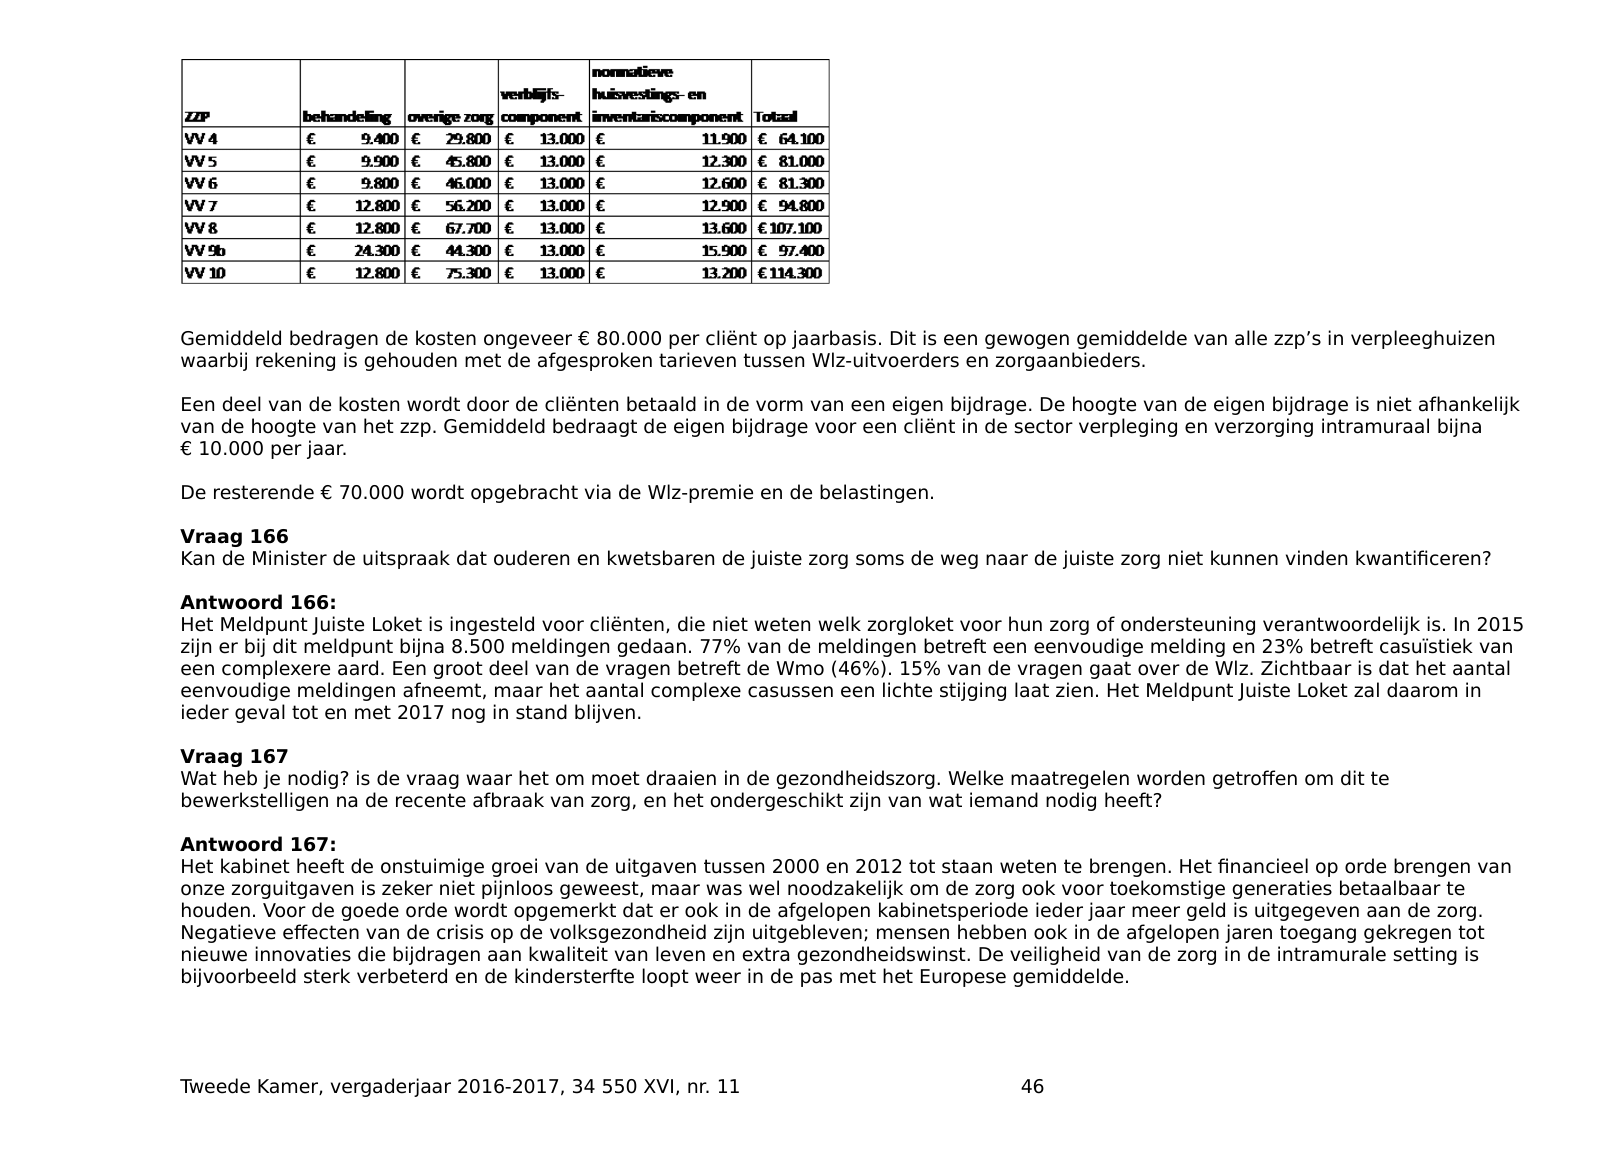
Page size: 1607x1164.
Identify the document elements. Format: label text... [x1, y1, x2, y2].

text Kan de Minister de uitspraak dat ouderen en kwetsbaren de juiste zorg soms de weg naar de juiste zorg niet kunnen vinden kwantificeren? [180, 548, 1529, 570]
text Wat heb je nodig? is de vraag waar het om moet draaien in de gezondheidszorg. Welke maatregelen worden getroffen om dit te bewerkstelligen na de recente afbraak van zorg, en het ondergeschikt zijn van wat iemand nodig heeft? [180, 768, 1529, 812]
text Antwoord 166: [180, 592, 1529, 614]
text De resterende € 70.000 wordt opgebracht via de Wlz-premie en de belastingen. [180, 482, 1529, 504]
text Vraag 167 [180, 746, 1529, 768]
text Het Meldpunt Juiste Loket is ingesteld voor cliënten, die niet weten welk zorgloket voor hun zorg of ondersteuning verantwoordelijk is. In 2015 zijn er bij dit meldpunt bijna 8.500 meldingen gedaan. 77% van de meldingen betreft een eenvoudige melding en 23% betreft casuïstiek van een complexere aard. Een groot deel van de vragen betreft de Wmo (46%). 15% van de vragen gaat over de Wlz. Zichtbaar is dat het aantal eenvoudige meldingen afneemt, maar het aantal complexe casussen een lichte stijging laat zien. Het Meldpunt Juiste Loket zal daarom in ieder geval tot en met 2017 nog in stand blijven. [180, 614, 1529, 724]
text Het kabinet heeft de onstuimige groei van de uitgaven tussen 2000 en 2012 tot staan weten te brengen. Het financieel op orde brengen van onze zorguitgaven is zeker niet pijnloos geweest, maar was wel noodzakelijk om de zorg ook voor toekomstige generaties betaalbaar te houden. Voor de goede orde wordt opgemerkt dat er ook in de afgelopen kabinetsperiode ieder jaar meer geld is uitgegeven aan de zorg. Negatieve effecten van de crisis op de volksgezondheid zijn uitgebleven; mensen hebben ook in de afgelopen jaren toegang gekregen tot nieuwe innovaties die bijdragen aan kwaliteit van leven en extra gezondheidswinst. De veiligheid van de zorg in de intramurale setting is bijvoorbeeld sterk verbeterd en de kindersterfte loopt weer in de pas met het Europese gemiddelde. [180, 856, 1529, 988]
text Antwoord 167: [180, 834, 1529, 856]
text Vraag 166 [180, 526, 1529, 548]
text Gemiddeld bedragen de kosten ongeveer € 80.000 per cliënt op jaarbasis. Dit is een gewogen gemiddelde van alle zzp’s in verpleeghuizen waarbij rekening is gehouden met de afgesproken tarieven tussen Wlz-uitvoerders en zorgaanbieders. [180, 328, 1529, 372]
text Een deel van de kosten wordt door de cliënten betaald in de vorm van een eigen bijdrage. De hoogte van de eigen bijdrage is niet afhankelijk van de hoogte van het zzp. Gemiddeld bedraagt de eigen bijdrage voor een cliënt in de sector verpleging en verzorging intramuraal bijna € 10.000 per jaar. [180, 394, 1529, 460]
picture [180, 59, 830, 284]
